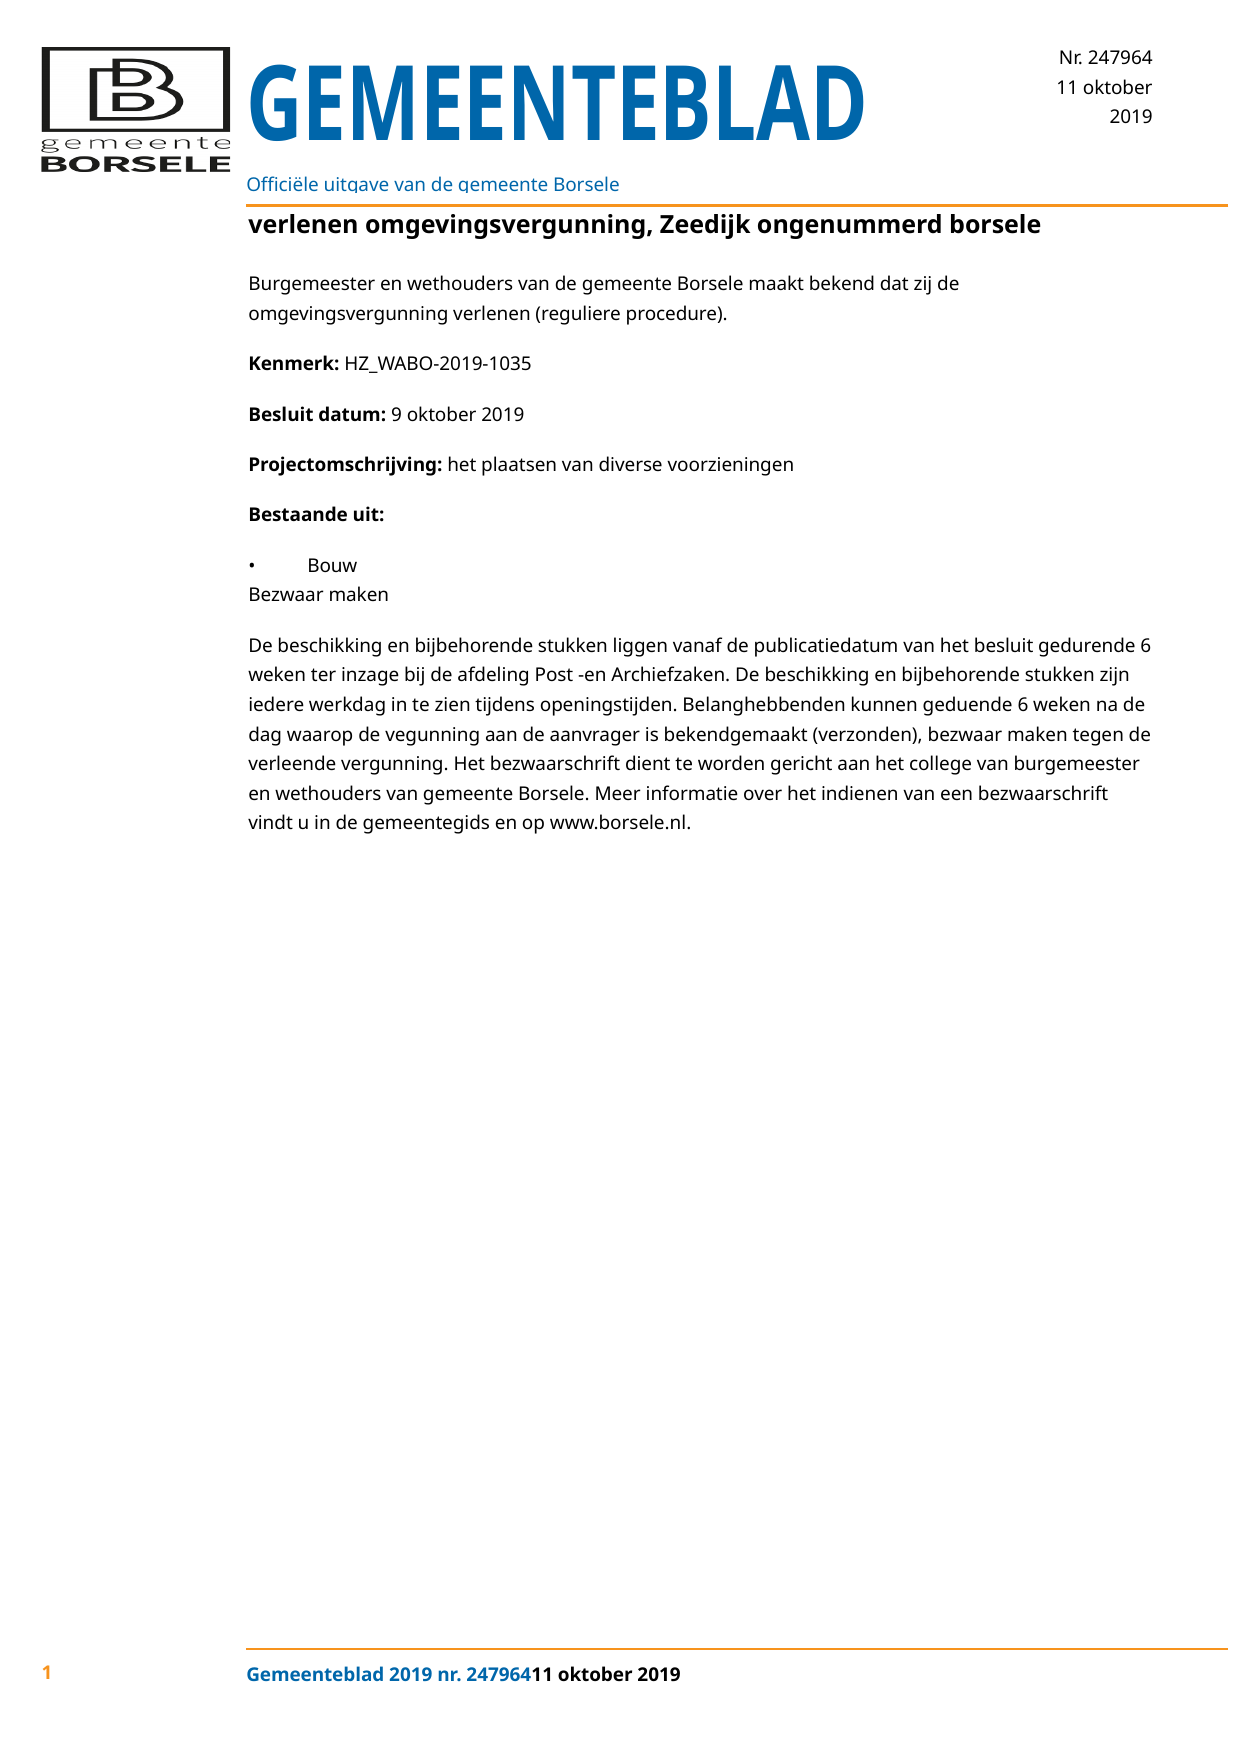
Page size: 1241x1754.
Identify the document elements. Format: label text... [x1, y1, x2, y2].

picture [41, 47, 231, 172]
text Bestaande uit: [248, 502, 1152, 527]
text Burgemeester en wethouders van de gemeente Borsele maakt bekend dat zij de omgevingsvergunning verlenen (reguliere procedure). [248, 270, 1152, 326]
text Kenmerk: HZ_WABO-2019-1035 [248, 350, 1152, 376]
text De beschikking en bijbehorende stukken liggen vanaf de publicatiedatum van het besluit gedurende 6 weken ter inzage bij de afdeling Post -en Archiefzaken. De beschikking en bijbehorende stukken zijn iedere werkdag in te zien tijdens openingstijden. Belanghebbenden kunnen geduende 6 weken na de dag waarop de vegunning aan de aanvrager is bekendgemaakt (verzonden), bezwaar maken tegen de verleende vergunning. Het bezwaarschrift dient te worden gericht aan het college van burgemeester en wethouders van gemeente Borsele. Meer informatie over het indienen van een bezwaarschrift vindt u in de gemeentegids en op www.borsele.nl. [248, 632, 1152, 835]
text Projectomschrijving: het plaatsen van diverse voorzieningen [248, 451, 1152, 477]
text verlenen omgevingsvergunning, Zeedijk ongenummerd borsele [248, 207, 1152, 241]
text Bezwaar maken [248, 582, 1152, 607]
list Bouw [248, 552, 1152, 578]
text Besluit datum: 9 oktober 2019 [248, 401, 1152, 426]
